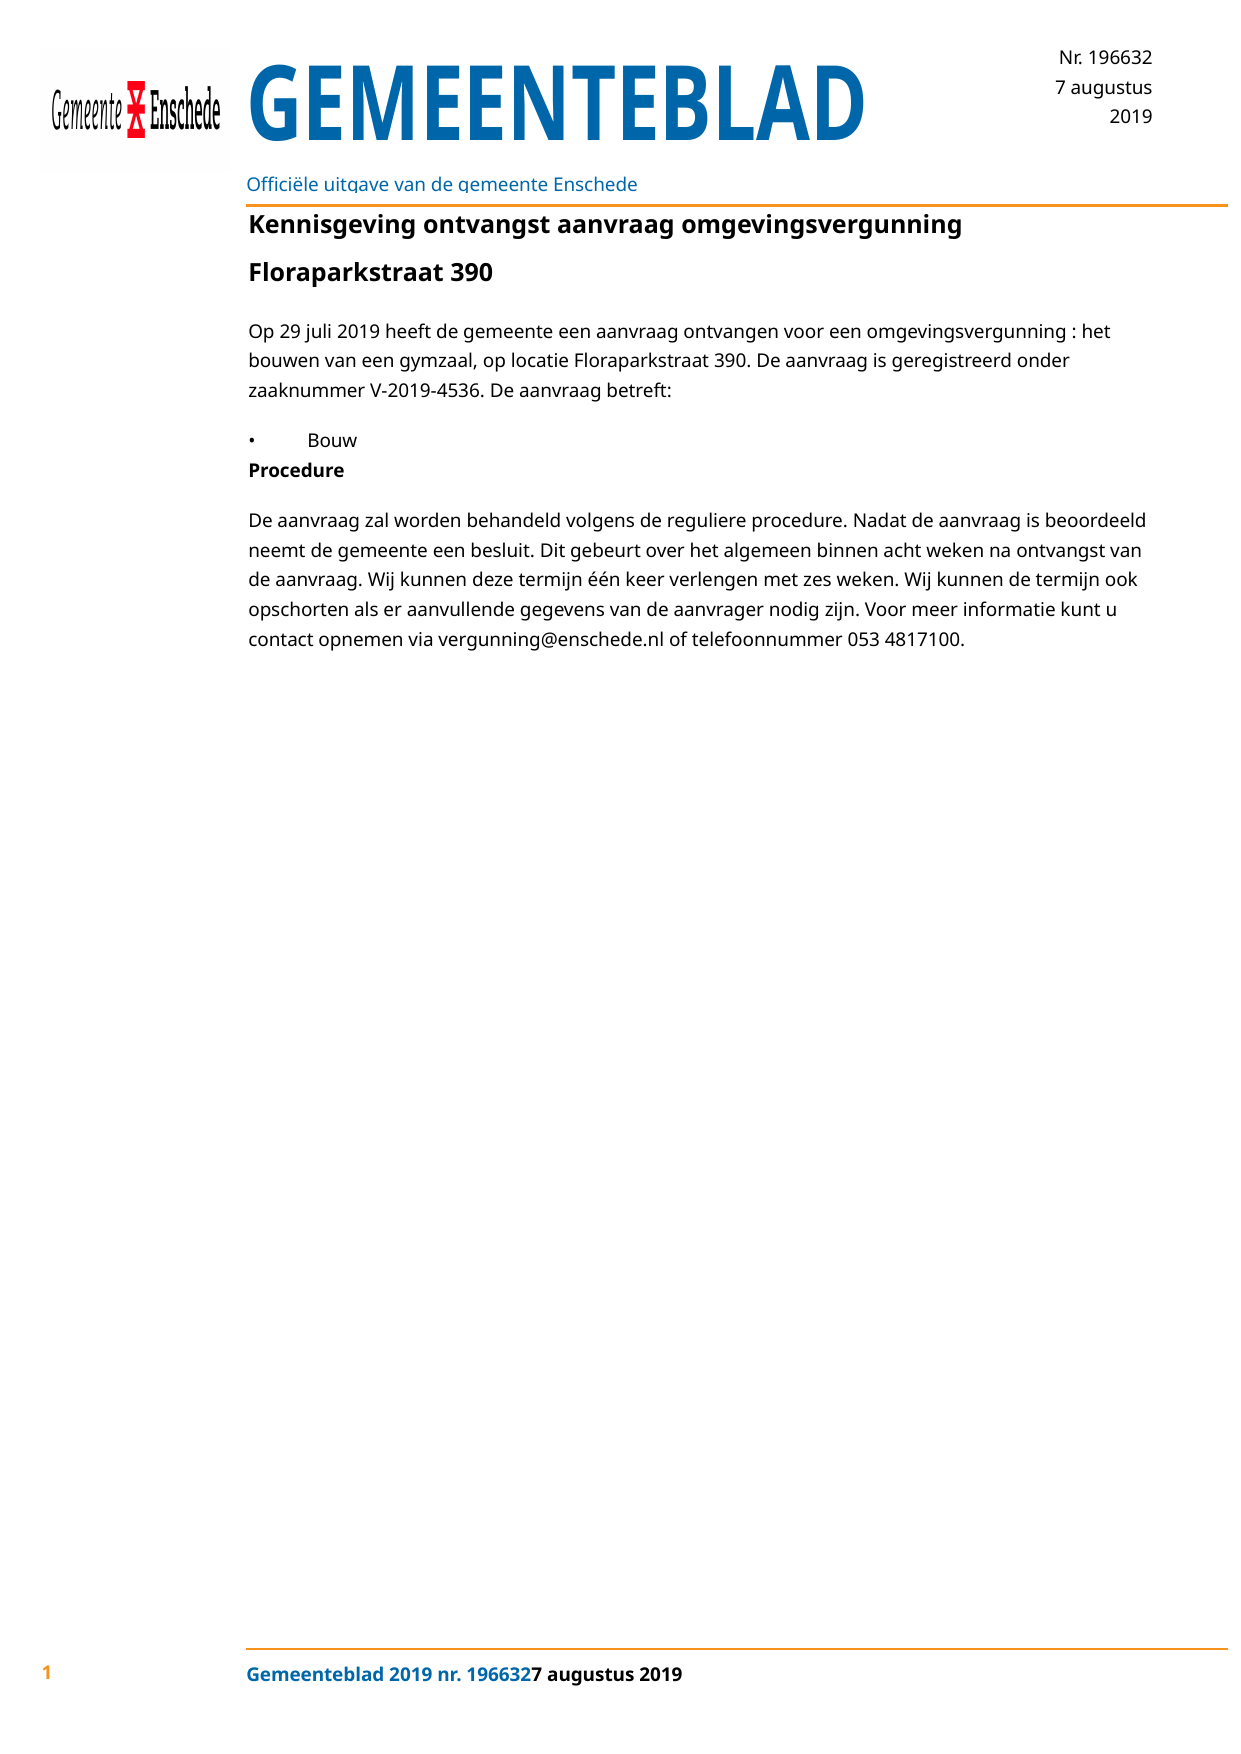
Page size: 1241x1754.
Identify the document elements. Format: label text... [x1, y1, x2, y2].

list Bouw [248, 427, 1152, 453]
text Kennisgeving ontvangst aanvraag omgevingsvergunning Floraparkstraat 390 [248, 207, 1152, 288]
text De aanvraag zal worden behandeld volgens de reguliere procedure. Nadat de aanvraag is beoordeeld neemt de gemeente een besluit. Dit gebeurt over het algemeen binnen acht weken na ontvangst van de aanvraag. Wij kunnen deze termijn één keer verlengen met zes weken. Wij kunnen de termijn ook opschorten als er aanvullende gegevens van de aanvrager nodig zijn. Voor meer informatie kunt u contact opnemen via vergunning@enschede.nl of telefoonnummer 053 4817100. [248, 507, 1152, 652]
picture [41, 47, 231, 172]
text Op 29 juli 2019 heeft de gemeente een aanvraag ontvangen voor een omgevingsvergunning : het bouwen van een gymzaal, op locatie Floraparkstraat 390. De aanvraag is geregistreerd onder zaaknummer V-2019-4536. De aanvraag betreft: [248, 318, 1152, 403]
text Procedure [248, 457, 1152, 483]
